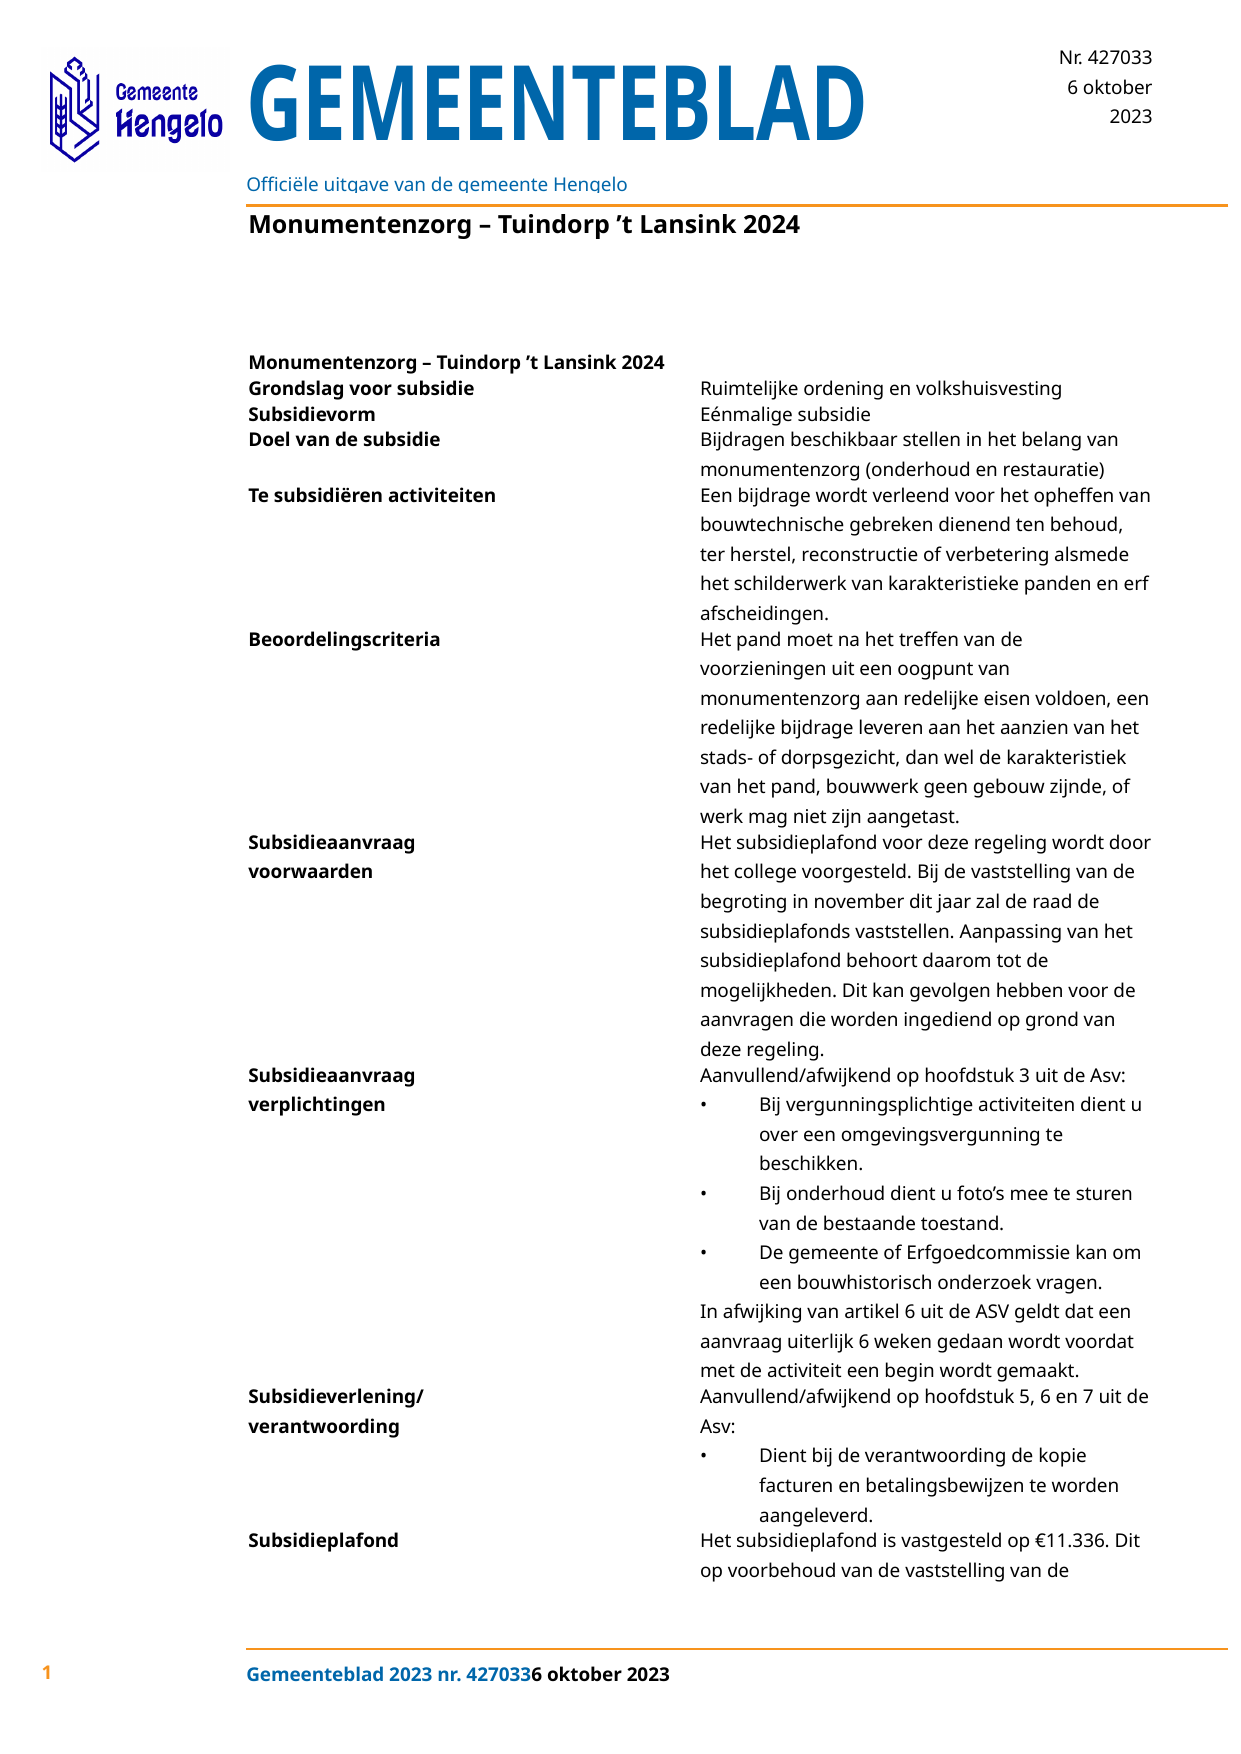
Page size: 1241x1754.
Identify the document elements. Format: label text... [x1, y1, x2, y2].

table_header Monumentenzorg – Tuindorp ’t Lansink 2024 [248, 349, 1152, 375]
table_cell Het subsidieplafond is vastgesteld op €11.336. Dit op voorbehoud van de vaststelling van de [700, 1528, 1152, 1583]
picture [41, 47, 231, 172]
table_cell Het pand moet na het treffen van de voorzieningen uit een oogpunt van monumentenzorg aan redelijke eisen voldoen, een redelijke bijdrage leveren aan het aanzien van het stads- of dorpsgezicht, dan wel de karakteristiek van het pand, bouwwerk geen gebouw zijnde, of werk mag niet zijn aangetast. [700, 626, 1152, 829]
table_cell Subsidievorm [248, 401, 700, 426]
table_cell Een bijdrage wordt verleend voor het opheffen van bouwtechnische gebreken dienend ten behoud, ter herstel, reconstructie of verbetering alsmede het schilderwerk van karakteristieke panden en erf afscheidingen. [700, 482, 1152, 626]
table_cell Subsidieaanvraag voorwaarden [248, 829, 700, 1062]
table_cell Subsidieplafond [248, 1528, 700, 1583]
table_cell Aanvullend/afwijkend op hoofdstuk 5, 6 en 7 uit de Asv: Dient bij de verantwoording de kopie facturen en betalingsbewijzen te worden aangeleverd. [700, 1384, 1152, 1527]
table_cell Subsidieaanvraag verplichtingen [248, 1062, 700, 1383]
table_cell Bijdragen beschikbaar stellen in het belang van monumentenzorg (onderhoud en restauratie) [700, 426, 1152, 482]
table_cell Te subsidiëren activiteiten [248, 482, 700, 626]
table_cell Het subsidieplafond voor deze regeling wordt door het college voorgesteld. Bij de vaststelling van de begroting in november dit jaar zal de raad de subsidieplafonds vaststellen. Aanpassing van het subsidieplafond behoort daarom tot de mogelijkheden. Dit kan gevolgen hebben voor de aanvragen die worden ingediend op grond van deze regeling. [700, 829, 1152, 1062]
table_cell Beoordelingscriteria [248, 626, 700, 829]
table_cell Aanvullend/afwijkend op hoofdstuk 3 uit de Asv: Bij vergunningsplichtige activiteiten dient u over een omgevingsvergunning te beschikken. Bij onderhoud dient u foto’s mee te sturen van de bestaande toestand. De gemeente of Erfgoedcommissie kan om een bouwhistorisch onderzoek vragen. In afwijking van artikel 6 uit de ASV geldt dat een aanvraag uiterlijk 6 weken gedaan wordt voordat met de activiteit een begin wordt gemaakt. [700, 1062, 1152, 1383]
table_cell Eénmalige subsidie [700, 401, 1152, 426]
text Monumentenzorg – Tuindorp ’t Lansink 2024 [248, 207, 1152, 241]
table_cell Ruimtelijke ordening en volkshuisvesting [700, 375, 1152, 401]
table_cell Grondslag voor subsidie [248, 375, 700, 401]
table_cell Doel van de subsidie [248, 426, 700, 482]
table_cell Subsidieverlening/ verantwoording [248, 1384, 700, 1527]
